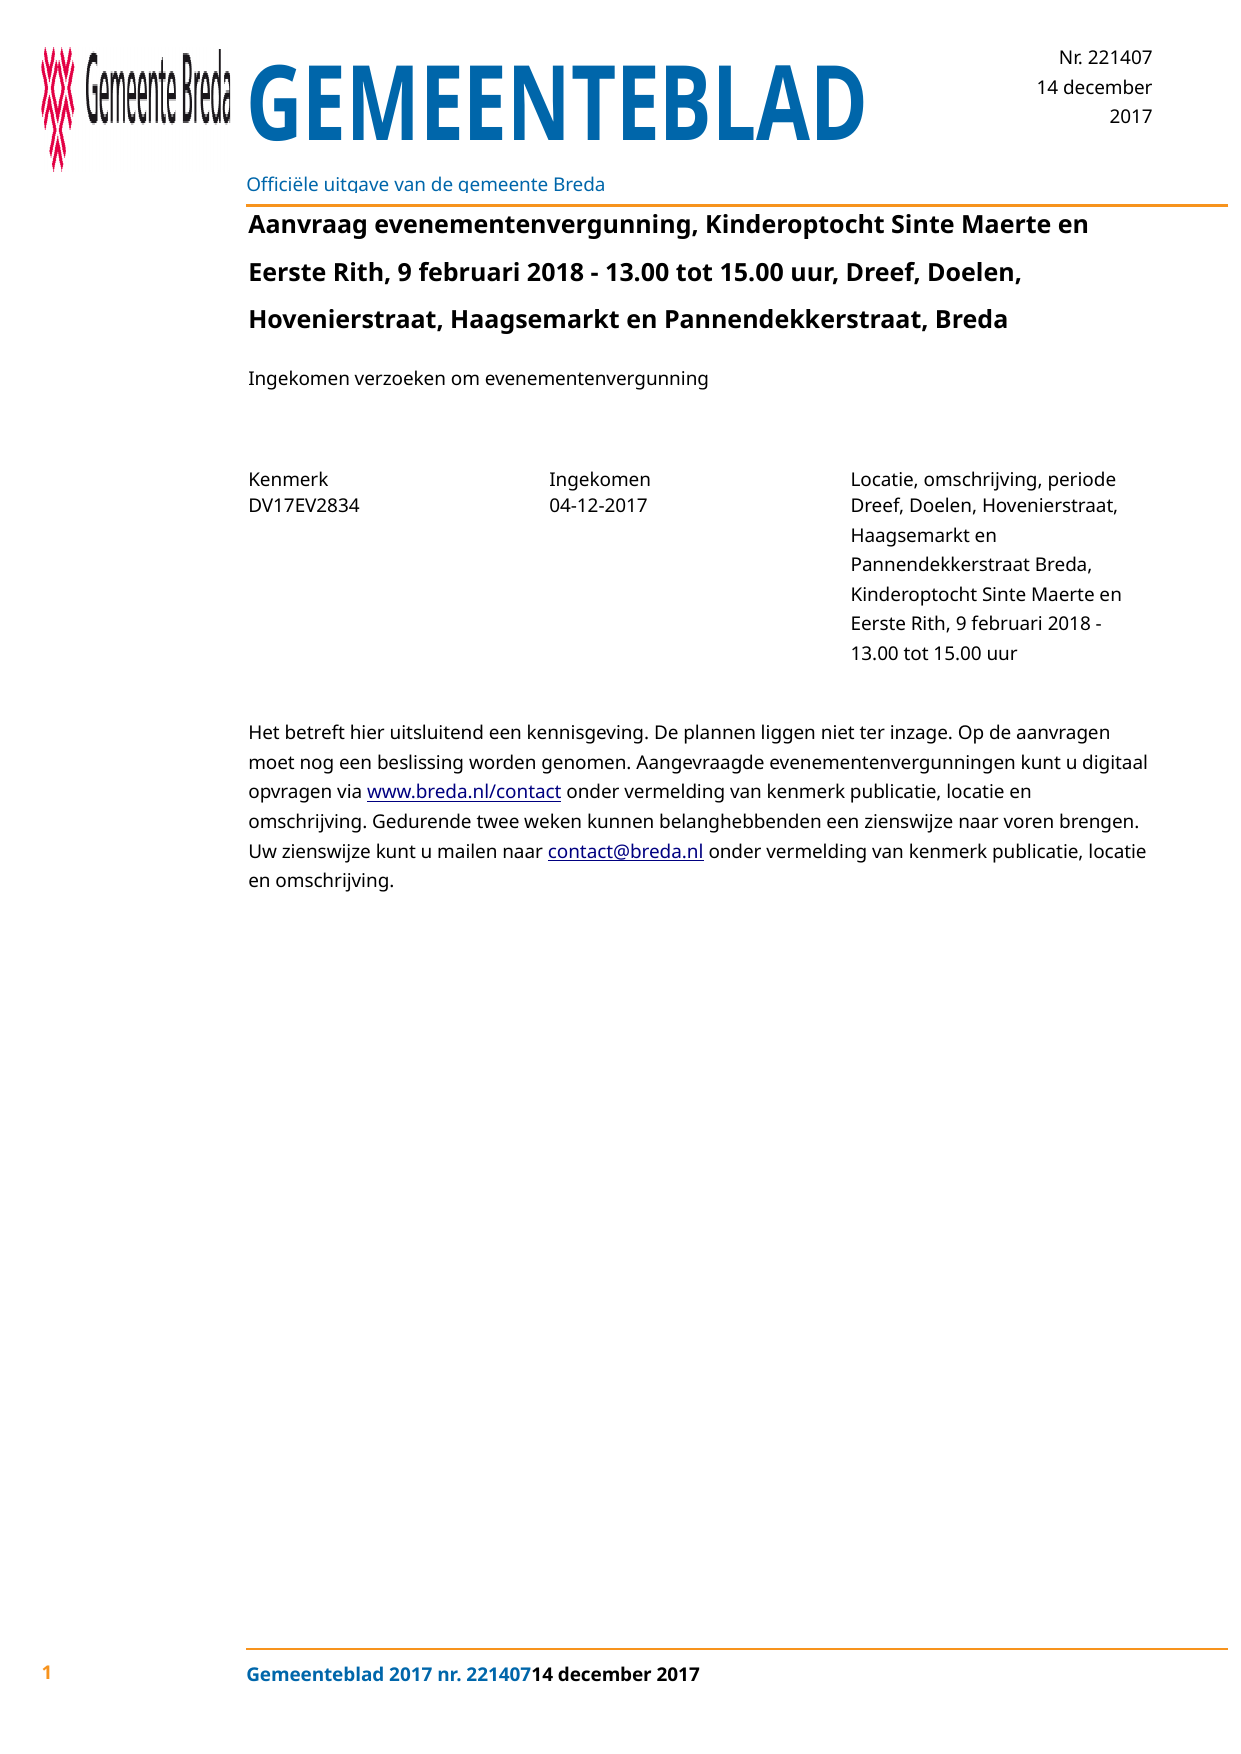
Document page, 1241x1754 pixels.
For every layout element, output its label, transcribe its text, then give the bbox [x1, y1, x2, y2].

table_cell 04-12-2017 [549, 492, 850, 666]
text Ingekomen verzoeken om evenementenvergunning [248, 366, 1152, 391]
text Aanvraag evenementenvergunning, Kinderoptocht Sinte Maerte en Eerste Rith, 9 februari 2018 - 13.00 tot 15.00 uur, Dreef, Doelen, Hovenierstraat, Haagsemarkt en Pannendekkerstraat, Breda [248, 207, 1152, 336]
picture [41, 47, 231, 172]
text Het betreft hier uitsluitend een kennisgeving. De plannen liggen niet ter inzage. Op de aanvragen moet nog een beslissing worden genomen. Aangevraagde evenementenvergunningen kunt u digitaal opvragen via www.breda.nl/contact onder vermelding van kenmerk publicatie, locatie en omschrijving. Gedurende twee weken kunnen belanghebbenden een zienswijze naar voren brengen. Uw zienswijze kunt u mailen naar contact@breda.nl onder vermelding van kenmerk publicatie, locatie en omschrijving. [248, 719, 1152, 893]
table_cell DV17EV2834 [248, 492, 549, 666]
table_header Locatie, omschrijving, periode [850, 466, 1152, 492]
table_header Kenmerk [248, 466, 549, 492]
table_cell Dreef, Doelen, Hovenierstraat, Haagsemarkt en Pannendekkerstraat Breda, Kinderoptocht Sinte Maerte en Eerste Rith, 9 februari 2018 - 13.00 tot 15.00 uur [850, 492, 1152, 666]
table_header Ingekomen [549, 466, 850, 492]
